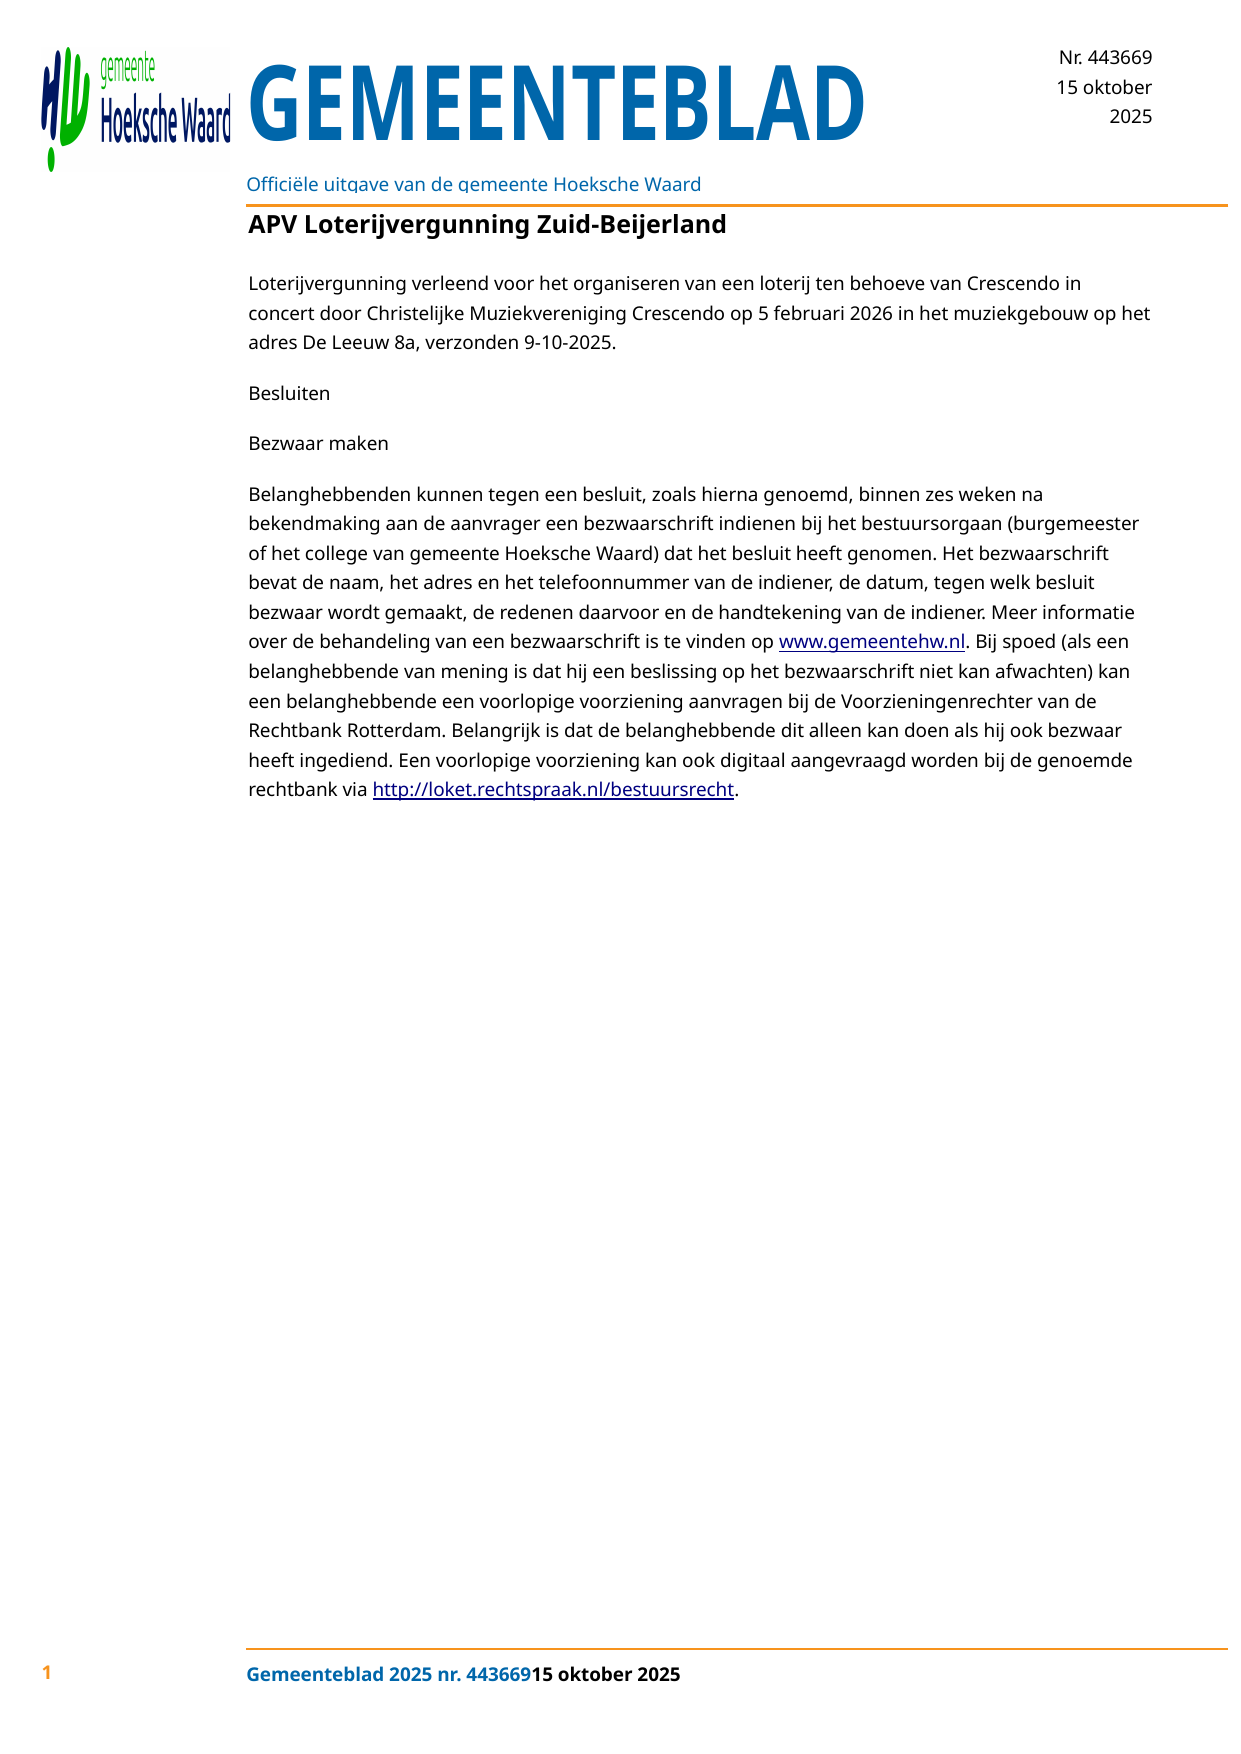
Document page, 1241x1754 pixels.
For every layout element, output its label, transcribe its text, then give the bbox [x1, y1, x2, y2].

text Belanghebbenden kunnen tegen een besluit, zoals hierna genoemd, binnen zes weken na bekendmaking aan de aanvrager een bezwaarschrift indienen bij het bestuursorgaan (burgemeester of het college van gemeente Hoeksche Waard) dat het besluit heeft genomen. Het bezwaarschrift bevat de naam, het adres en het telefoonnummer van de indiener, de datum, tegen welk besluit bezwaar wordt gemaakt, de redenen daarvoor en de handtekening van de indiener. Meer informatie over de behandeling van een bezwaarschrift is te vinden op www.gemeentehw.nl. Bij spoed (als een belanghebbende van mening is dat hij een beslissing op het bezwaarschrift niet kan afwachten) kan een belanghebbende een voorlopige voorziening aanvragen bij de Voorzieningenrechter van de Rechtbank Rotterdam. Belangrijk is dat de belanghebbende dit alleen kan doen als hij ook bezwaar heeft ingediend. Een voorlopige voorziening kan ook digitaal aangevraagd worden bij de genoemde rechtbank via http://loket.rechtspraak.nl/bestuursrecht. [248, 481, 1152, 802]
text Bezwaar maken [248, 430, 1152, 456]
picture [41, 47, 231, 172]
text APV Loterijvergunning Zuid-Beijerland [248, 207, 1152, 241]
text Loterijvergunning verleend voor het organiseren van een loterij ten behoeve van Crescendo in concert door Christelijke Muziekvereniging Crescendo op 5 februari 2026 in het muziekgebouw op het adres De Leeuw 8a, verzonden 9-10-2025. [248, 270, 1152, 355]
text Besluiten [248, 380, 1152, 406]
